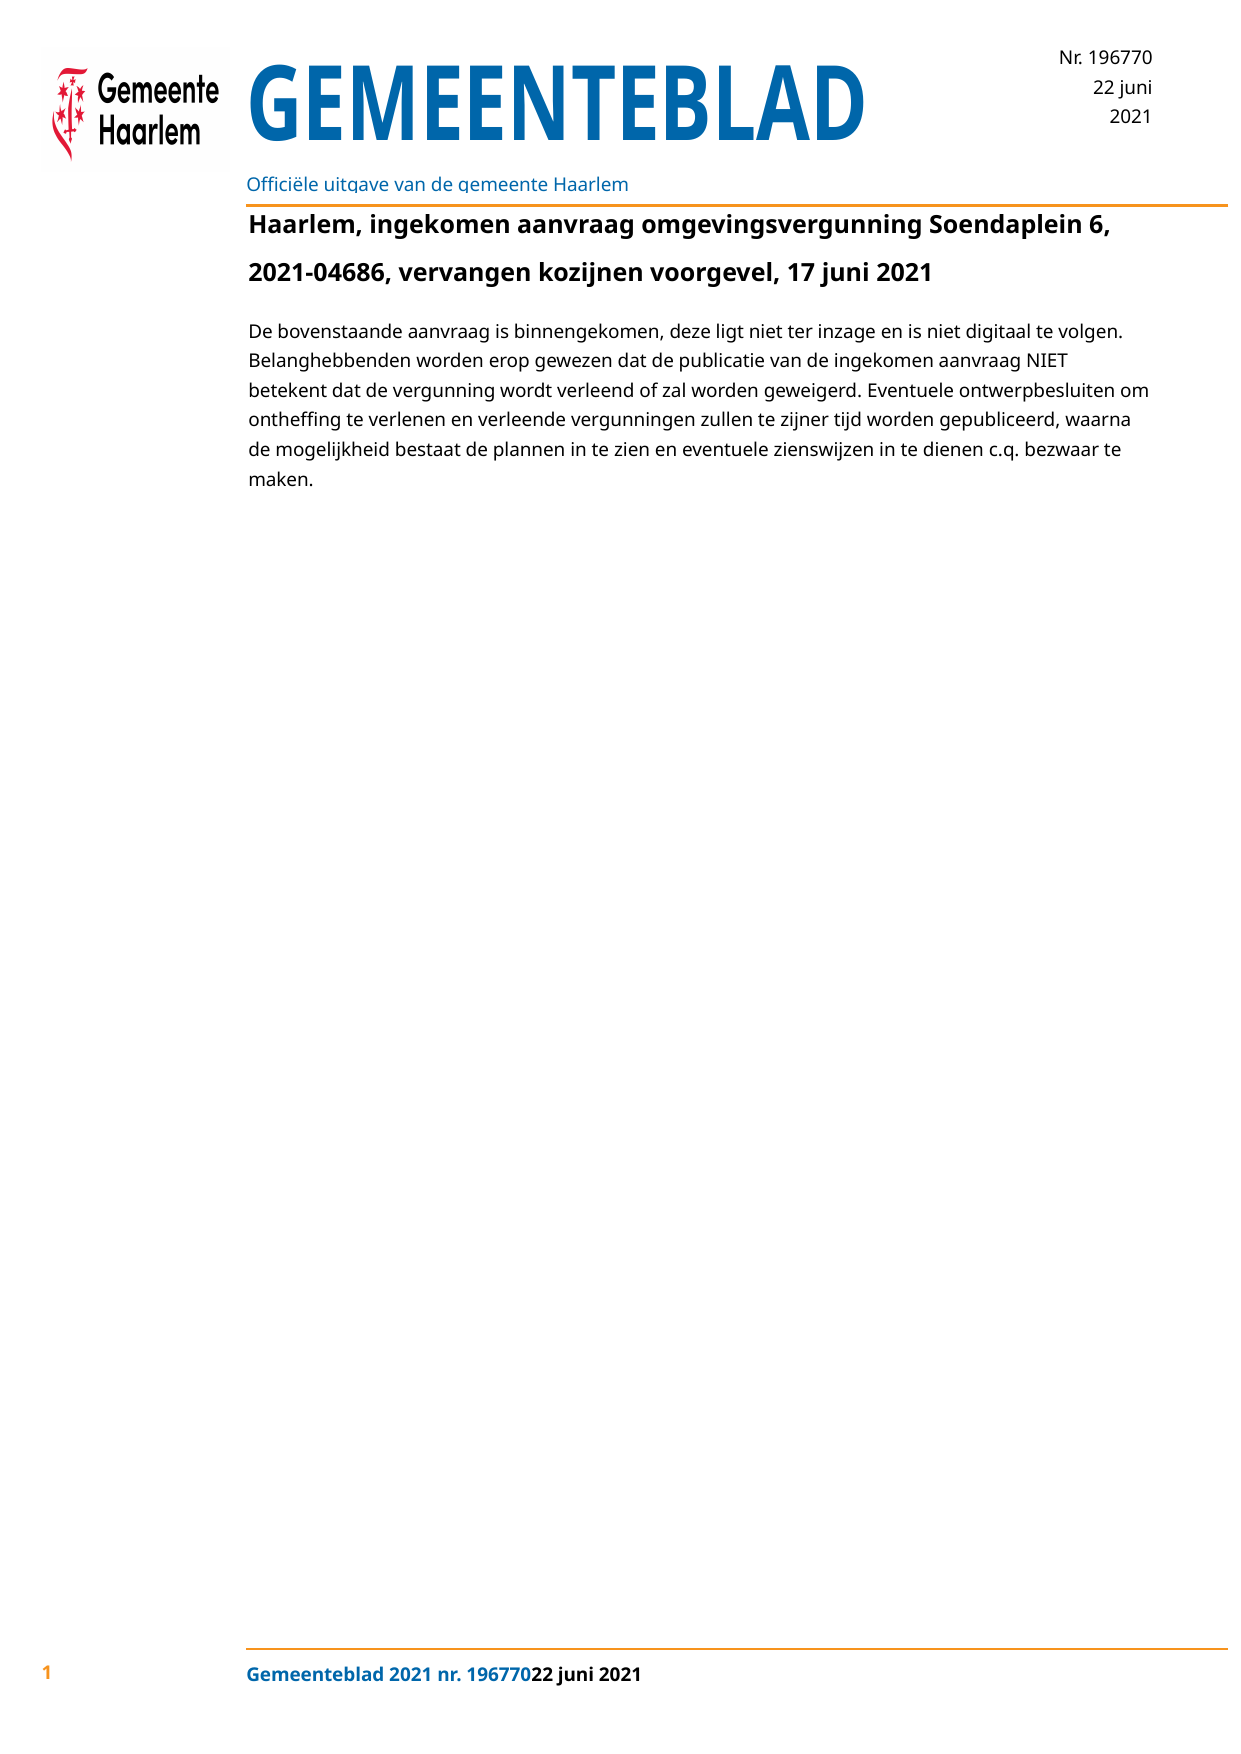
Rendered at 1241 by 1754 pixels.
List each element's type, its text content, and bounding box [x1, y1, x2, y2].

text De bovenstaande aanvraag is binnengekomen, deze ligt niet ter inzage en is niet digitaal te volgen. Belanghebbenden worden erop gewezen dat de publicatie van de ingekomen aanvraag NIET betekent dat de vergunning wordt verleend of zal worden geweigerd. Eventuele ontwerpbesluiten om ontheffing te verlenen en verleende vergunningen zullen te zijner tijd worden gepubliceerd, waarna de mogelijkheid bestaat de plannen in te zien en eventuele zienswijzen in te dienen c.q. bezwaar te maken. [248, 318, 1152, 492]
picture [41, 47, 231, 172]
text Haarlem, ingekomen aanvraag omgevingsvergunning Soendaplein 6, 2021-04686, vervangen kozijnen voorgevel, 17 juni 2021 [248, 207, 1152, 288]
